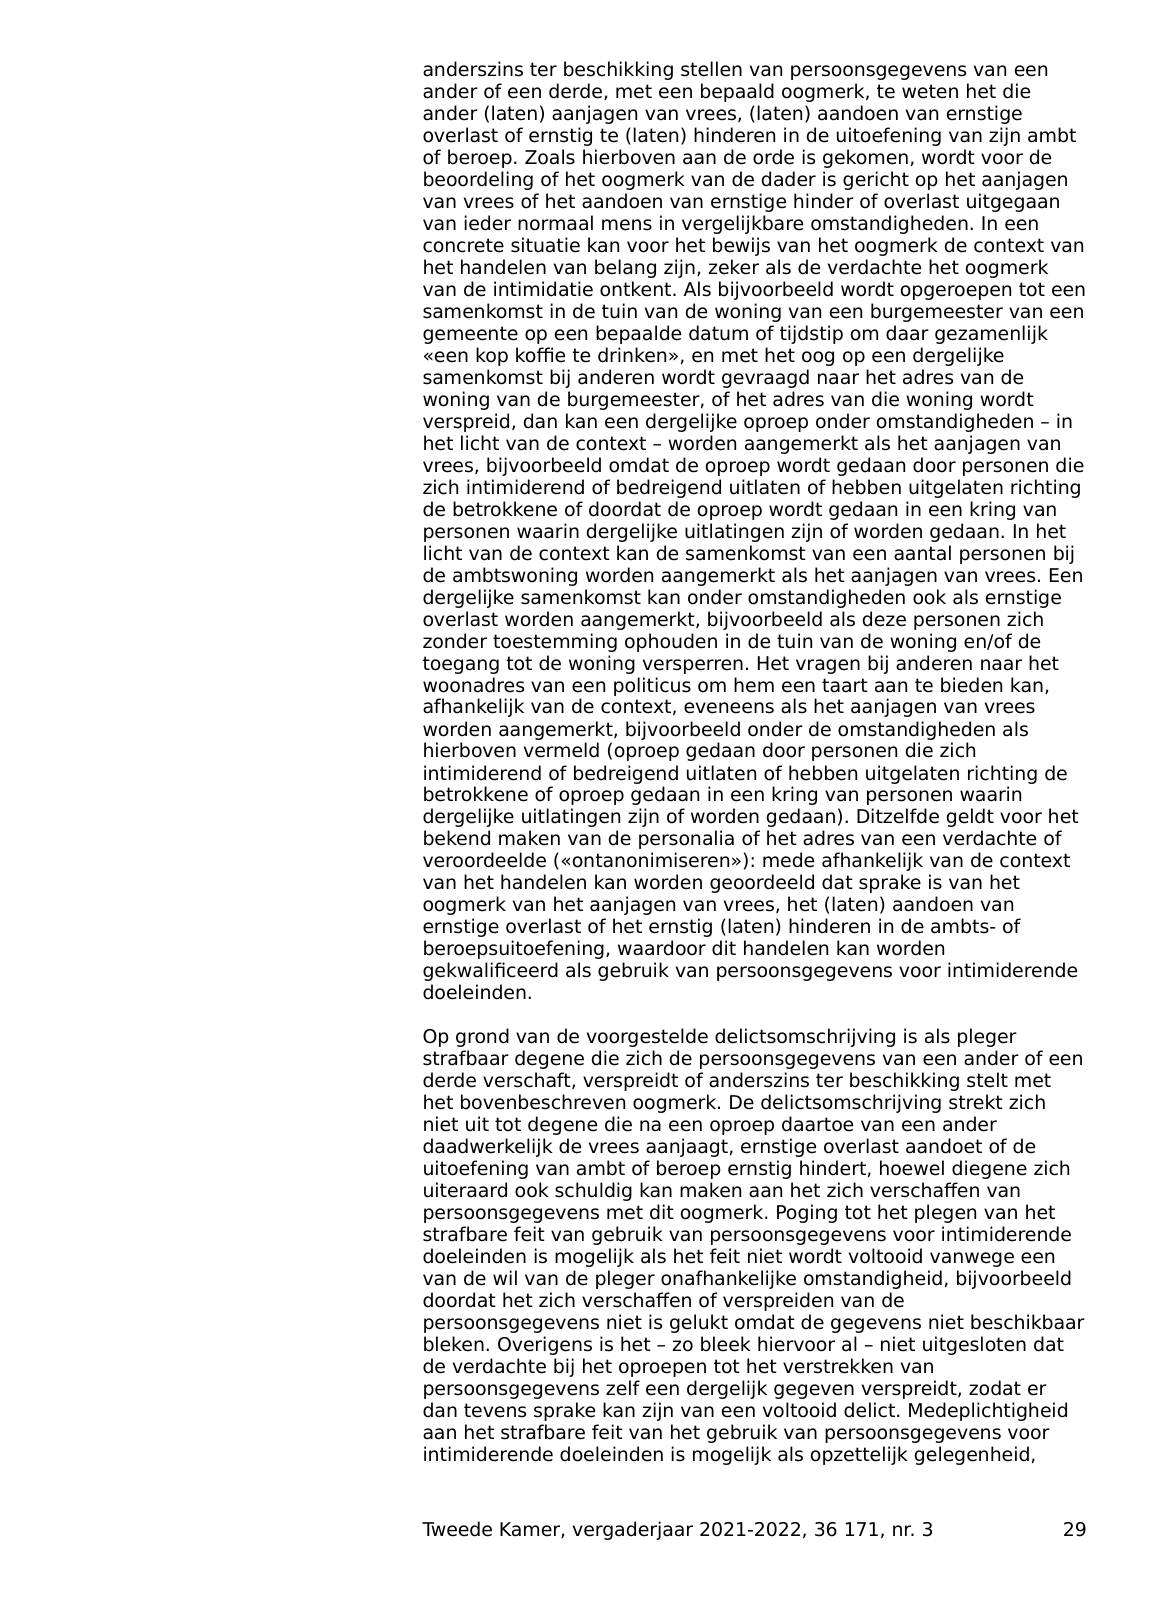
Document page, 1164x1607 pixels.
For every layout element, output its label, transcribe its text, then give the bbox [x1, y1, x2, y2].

text Op grond van de voorgestelde delictsomschrijving is als pleger strafbaar degene die zich de persoonsgegevens van een ander of een derde verschaft, verspreidt of anderszins ter beschikking stelt met het bovenbeschreven oogmerk. De delictsomschrijving strekt zich niet uit tot degene die na een oproep daartoe van een ander daadwerkelijk de vrees aanjaagt, ernstige overlast aandoet of de uitoefening van ambt of beroep ernstig hindert, hoewel diegene zich uiteraard ook schuldig kan maken aan het zich verschaffen van persoonsgegevens met dit oogmerk. Poging tot het plegen van het strafbare feit van gebruik van persoonsgegevens voor intimiderende doeleinden is mogelijk als het feit niet wordt voltooid vanwege een van de wil van de pleger onafhankelijke omstandigheid, bijvoorbeeld doordat het zich verschaffen of verspreiden van de persoonsgegevens niet is gelukt omdat de gegevens niet beschikbaar bleken. Overigens is het – zo bleek hiervoor al – niet uitgesloten dat de verdachte bij het oproepen tot het verstrekken van persoonsgegevens zelf een dergelijk gegeven verspreidt, zodat er dan tevens sprake kan zijn van een voltooid delict. Medeplichtigheid aan het strafbare feit van het gebruik van persoonsgegevens voor intimiderende doeleinden is mogelijk als opzettelijk gelegenheid, [422, 1026, 1087, 1466]
text anderszins ter beschikking stellen van persoonsgegevens van een ander of een derde, met een bepaald oogmerk, te weten het die ander (laten) aanjagen van vrees, (laten) aandoen van ernstige overlast of ernstig te (laten) hinderen in de uitoefening van zijn ambt of beroep. Zoals hierboven aan de orde is gekomen, wordt voor de beoordeling of het oogmerk van de dader is gericht op het aanjagen van vrees of het aandoen van ernstige hinder of overlast uitgegaan van ieder normaal mens in vergelijkbare omstandigheden. In een concrete situatie kan voor het bewijs van het oogmerk de context van het handelen van belang zijn, zeker als de verdachte het oogmerk van de intimidatie ontkent. Als bijvoorbeeld wordt opgeroepen tot een samenkomst in de tuin van de woning van een burgemeester van een gemeente op een bepaalde datum of tijdstip om daar gezamenlijk «een kop koffie te drinken», en met het oog op een dergelijke samenkomst bij anderen wordt gevraagd naar het adres van de woning van de burgemeester, of het adres van die woning wordt verspreid, dan kan een dergelijke oproep onder omstandigheden – in het licht van de context – worden aangemerkt als het aanjagen van vrees, bijvoorbeeld omdat de oproep wordt gedaan door personen die zich intimiderend of bedreigend uitlaten of hebben uitgelaten richting de betrokkene of doordat de oproep wordt gedaan in een kring van personen waarin dergelijke uitlatingen zijn of worden gedaan. In het licht van de context kan de samenkomst van een aantal personen bij de ambtswoning worden aangemerkt als het aanjagen van vrees. Een dergelijke samenkomst kan onder omstandigheden ook als ernstige overlast worden aangemerkt, bijvoorbeeld als deze personen zich zonder toestemming ophouden in de tuin van de woning en/of de toegang tot de woning versperren. Het vragen bij anderen naar het woonadres van een politicus om hem een taart aan te bieden kan, afhankelijk van de context, eveneens als het aanjagen van vrees worden aangemerkt, bijvoorbeeld onder de omstandigheden als hierboven vermeld (oproep gedaan door personen die zich intimiderend of bedreigend uitlaten of hebben uitgelaten richting de betrokkene of oproep gedaan in een kring van personen waarin dergelijke uitlatingen zijn of worden gedaan). Ditzelfde geldt voor het bekend maken van de personalia of het adres van een verdachte of veroordeelde («ontanonimiseren»): mede afhankelijk van de context van het handelen kan worden geoordeeld dat sprake is van het oogmerk van het aanjagen van vrees, het (laten) aandoen van ernstige overlast of het ernstig (laten) hinderen in de ambts- of beroepsuitoefening, waardoor dit handelen kan worden gekwalificeerd als gebruik van persoonsgegevens voor intimiderende doeleinden. [422, 59, 1087, 1004]
